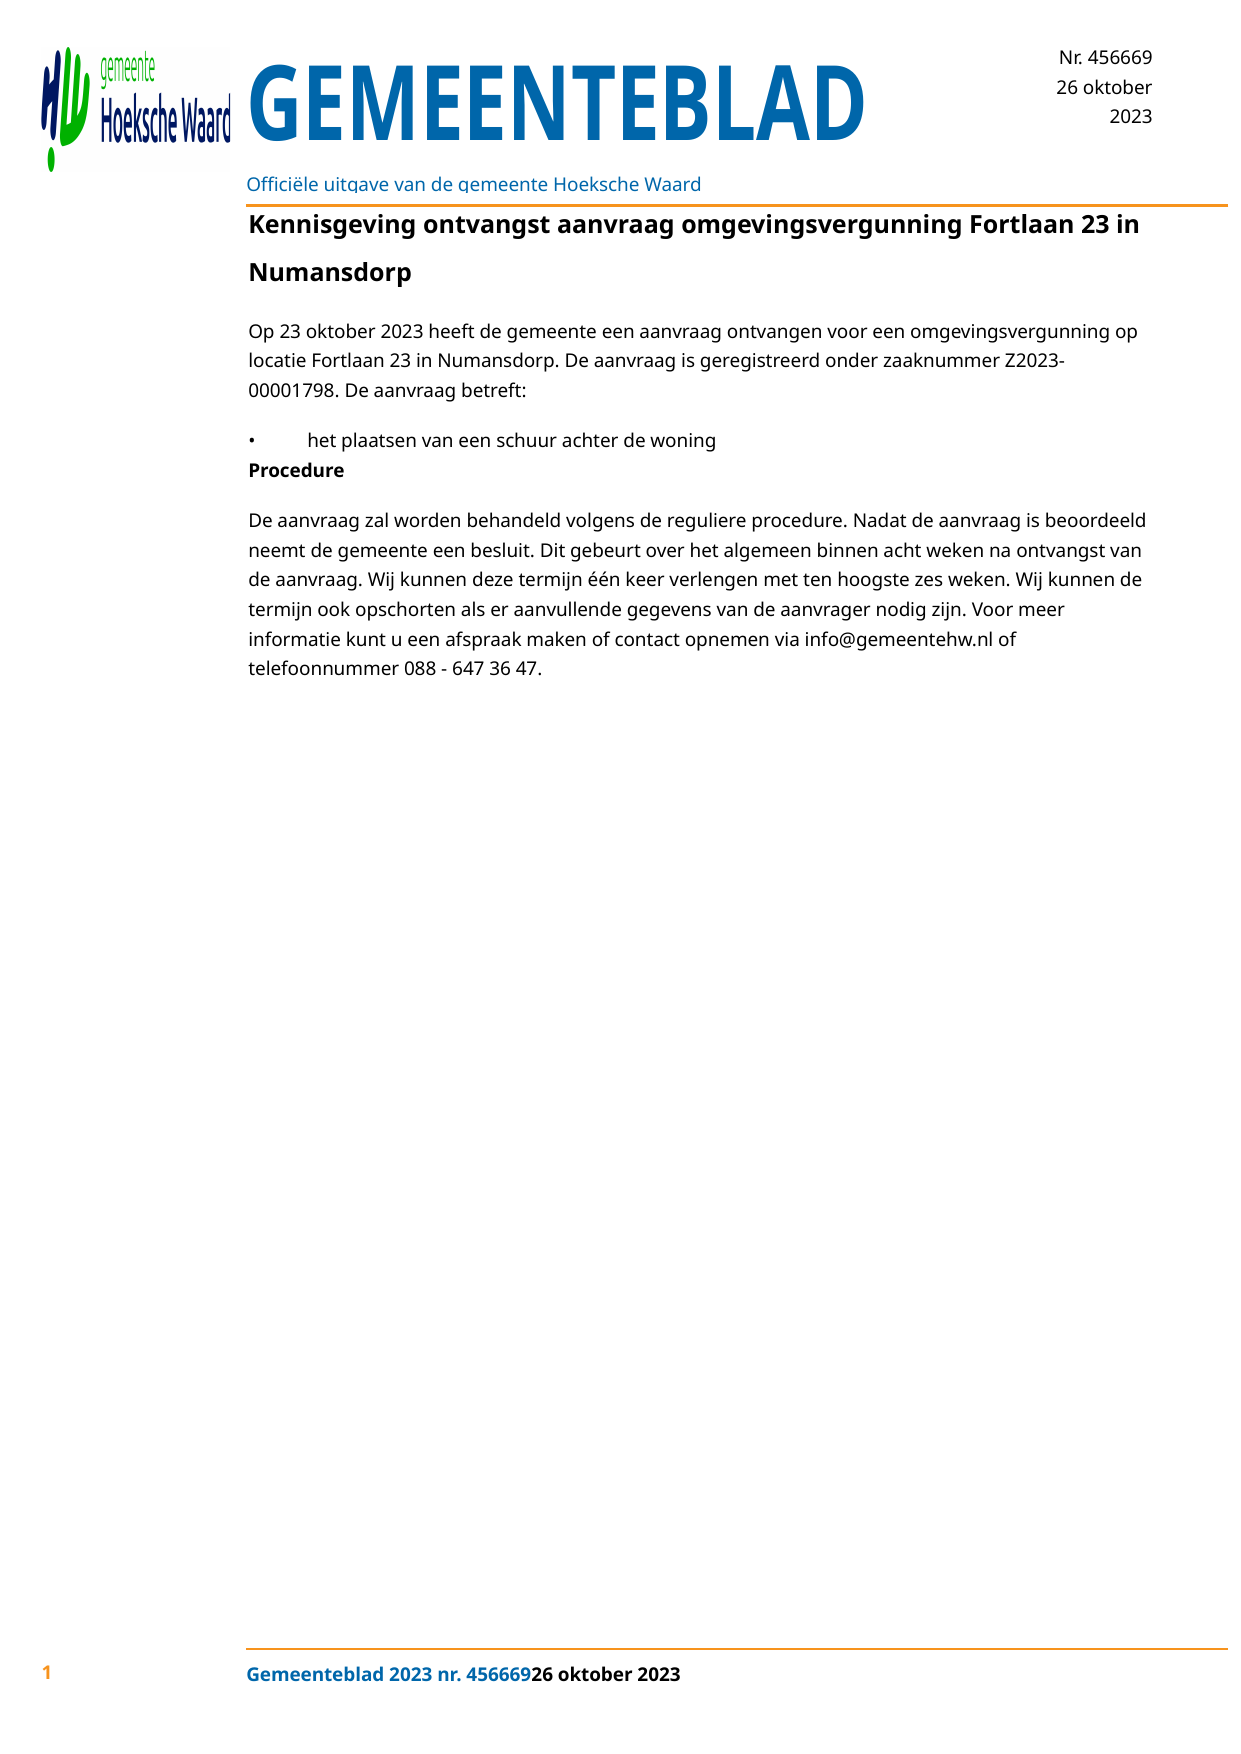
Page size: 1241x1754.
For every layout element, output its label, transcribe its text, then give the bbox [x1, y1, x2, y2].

picture [41, 47, 231, 172]
list het plaatsen van een schuur achter de woning [248, 427, 1152, 453]
text Procedure [248, 457, 1152, 483]
text Op 23 oktober 2023 heeft de gemeente een aanvraag ontvangen voor een omgevingsvergunning op locatie Fortlaan 23 in Numansdorp. De aanvraag is geregistreerd onder zaaknummer Z2023-00001798. De aanvraag betreft: [248, 318, 1152, 403]
text De aanvraag zal worden behandeld volgens de reguliere procedure. Nadat de aanvraag is beoordeeld neemt de gemeente een besluit. Dit gebeurt over het algemeen binnen acht weken na ontvangst van de aanvraag. Wij kunnen deze termijn één keer verlengen met ten hoogste zes weken. Wij kunnen de termijn ook opschorten als er aanvullende gegevens van de aanvrager nodig zijn. Voor meer informatie kunt u een afspraak maken of contact opnemen via info@gemeentehw.nl of telefoonnummer 088 - 647 36 47. [248, 507, 1152, 681]
text Kennisgeving ontvangst aanvraag omgevingsvergunning Fortlaan 23 in Numansdorp [248, 207, 1152, 288]
